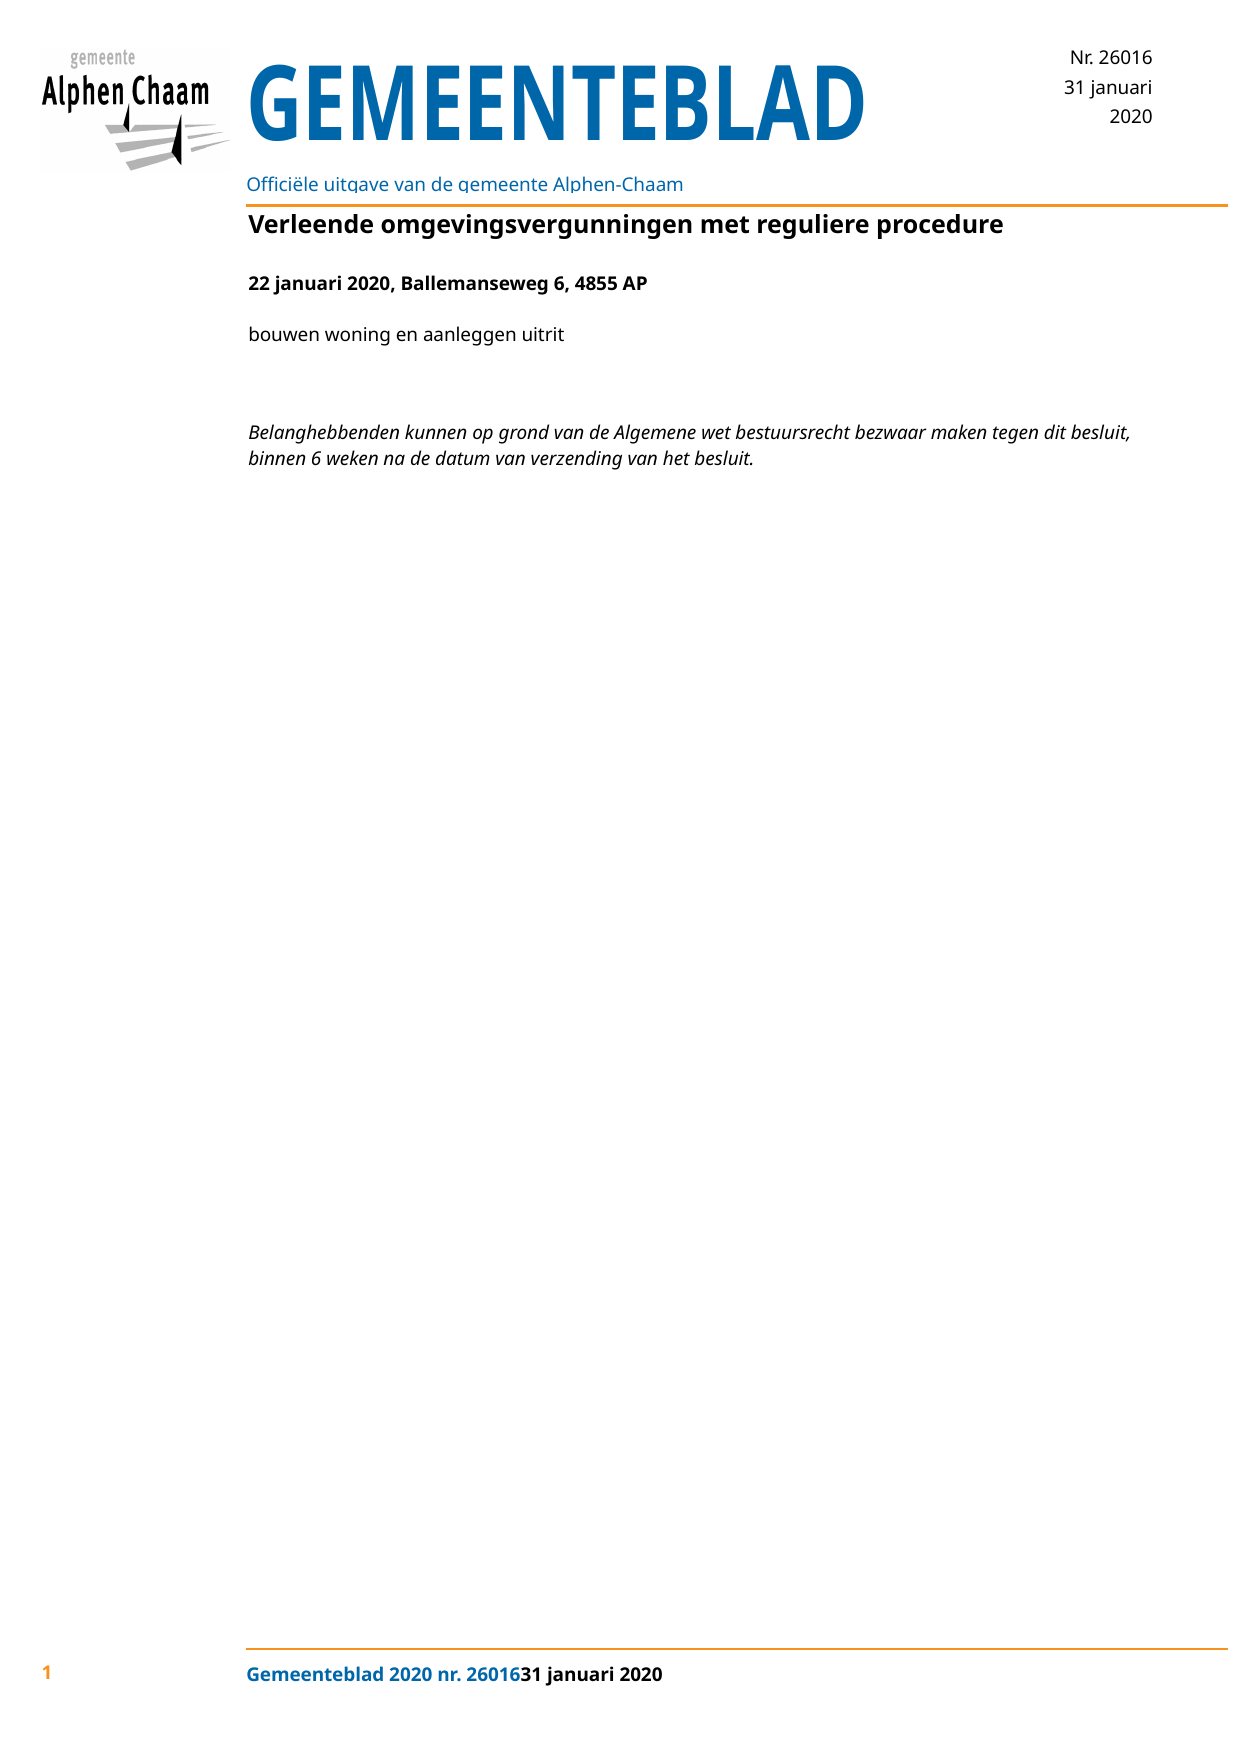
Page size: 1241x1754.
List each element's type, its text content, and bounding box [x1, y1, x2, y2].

picture [41, 47, 231, 172]
text 22 januari 2020, Ballemanseweg 6, 4855 AP [248, 270, 1152, 296]
text Belanghebbenden kunnen op grond van de Algemene wet bestuursrecht bezwaar maken tegen dit besluit, binnen 6 weken na de datum van verzending van het besluit. [248, 419, 1152, 470]
text Verleende omgevingsvergunningen met reguliere procedure [248, 207, 1152, 241]
text bouwen woning en aanleggen uitrit [248, 321, 1152, 346]
